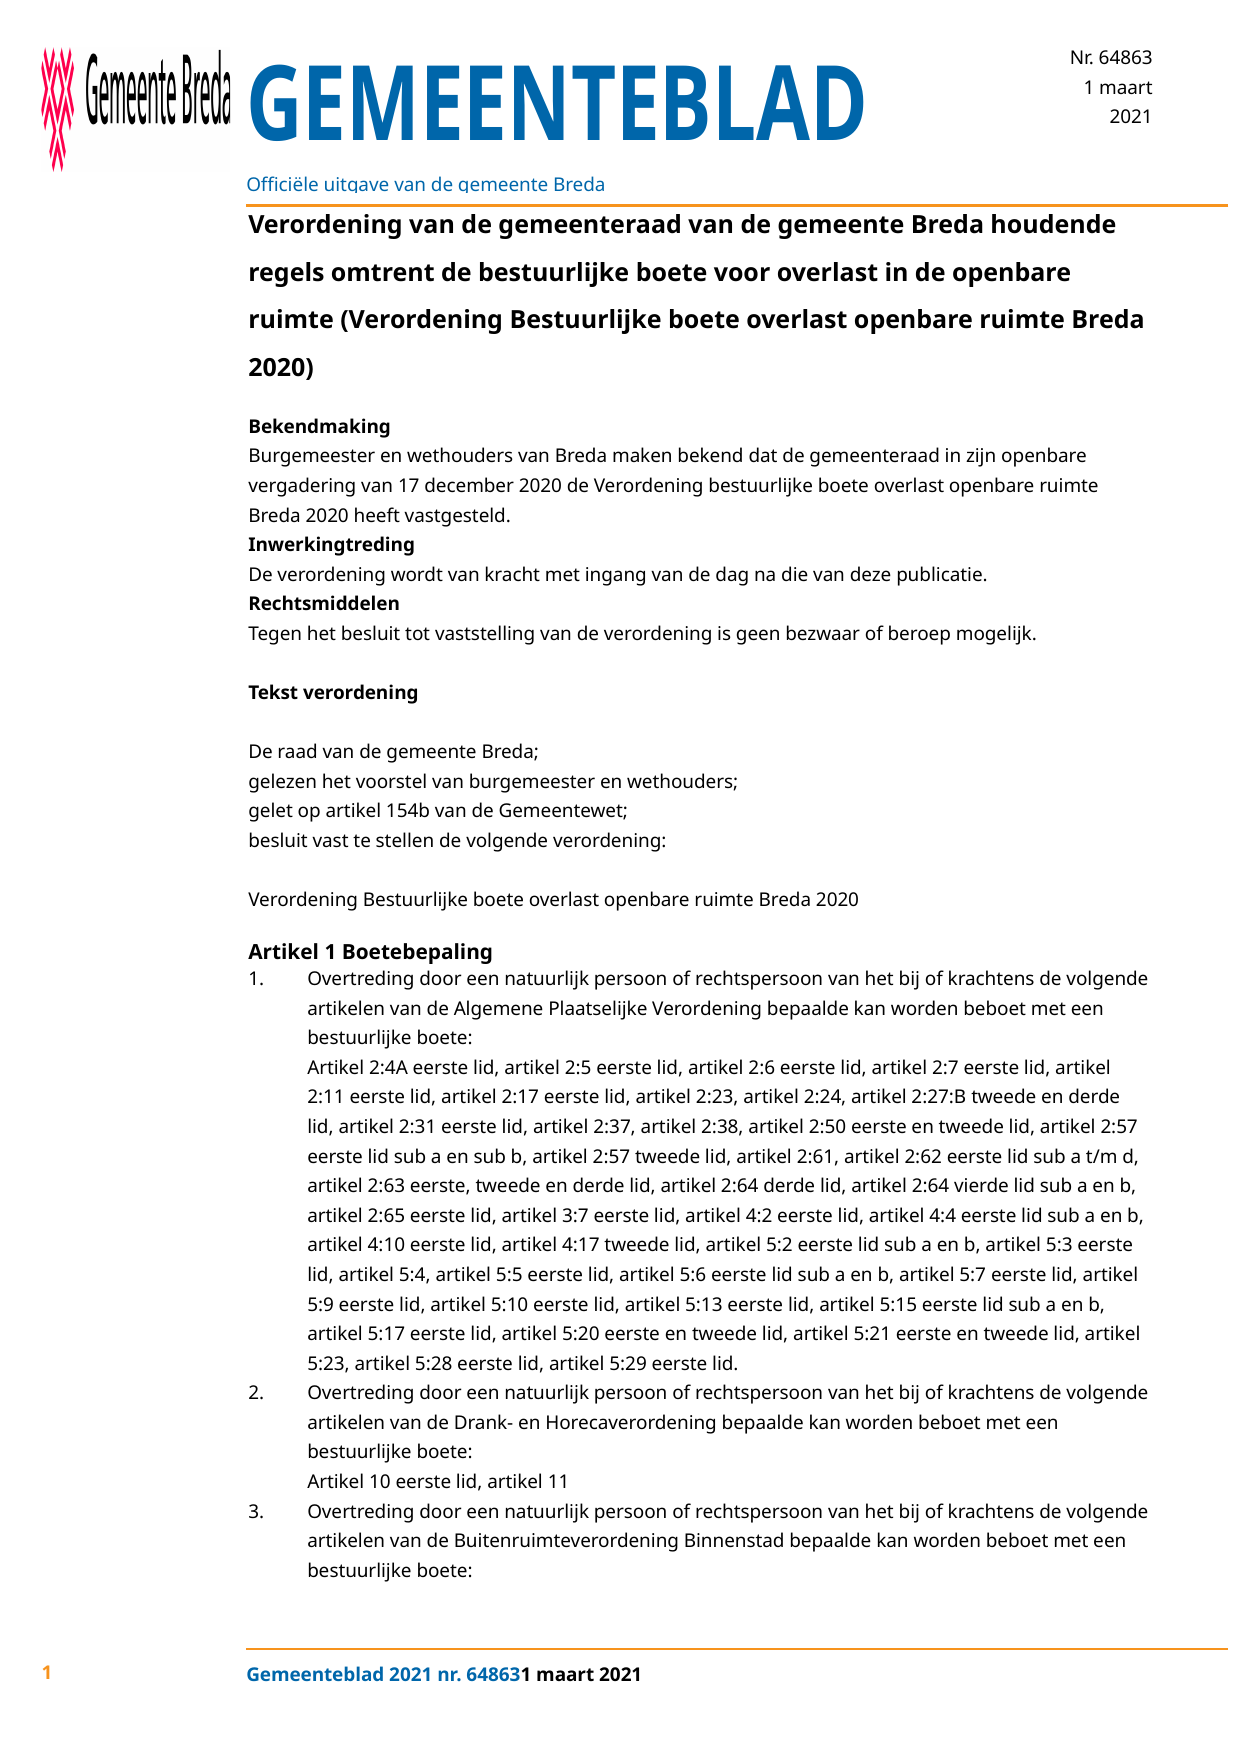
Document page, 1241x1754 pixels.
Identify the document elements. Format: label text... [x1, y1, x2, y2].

text De verordening wordt van kracht met ingang van de dag na die van deze publicatie. [248, 561, 1152, 587]
text Burgemeester en wethouders van Breda maken bekend dat de gemeenteraad in zijn openbare vergadering van 17 december 2020 de Verordening bestuurlijke boete overlast openbare ruimte Breda 2020 heeft vastgesteld. [248, 443, 1152, 528]
list Overtreding door een natuurlijk persoon of rechtspersoon van het bij of krachtens de volgende artikelen van de Algemene Plaatselijke Verordening bepaalde kan worden beboet met een bestuurlijke boete: [248, 965, 1152, 1050]
list Artikel 10 eerste lid, artikel 11 [248, 1468, 1152, 1494]
text Tekst verordening [248, 679, 1152, 705]
list Overtreding door een natuurlijk persoon of rechtspersoon van het bij of krachtens de volgende artikelen van de Drank- en Horecaverordening bepaalde kan worden beboet met een bestuurlijke boete: [248, 1379, 1152, 1464]
text gelet op artikel 154b van de Gemeentewet; [248, 798, 1152, 823]
list Overtreding door een natuurlijk persoon of rechtspersoon van het bij of krachtens de volgende artikelen van de Buitenruimteverordening Binnenstad bepaalde kan worden beboet met een bestuurlijke boete: [248, 1498, 1152, 1583]
text Inwerkingtreding [248, 531, 1152, 557]
text Rechtsmiddelen [248, 591, 1152, 616]
text Artikel 1 Boetebepaling [248, 937, 1152, 965]
text gelezen het voorstel van burgemeester en wethouders; [248, 768, 1152, 794]
text Verordening van de gemeenteraad van de gemeente Breda houdende regels omtrent de bestuurlijke boete voor overlast in de openbare ruimte (Verordening Bestuurlijke boete overlast openbare ruimte Breda 2020) [248, 207, 1152, 384]
picture [41, 47, 231, 172]
text Bekendmaking [248, 413, 1152, 439]
text De raad van de gemeente Breda; [248, 738, 1152, 764]
text besluit vast te stellen de volgende verordening: [248, 827, 1152, 853]
list Artikel 2:4A eerste lid, artikel 2:5 eerste lid, artikel 2:6 eerste lid, artikel 2:7 eerste lid, artikel 2:11 eerste lid, artikel 2:17 eerste lid, artikel 2:23, artikel 2:24, artikel 2:27:B tweede en derde lid, artikel 2:31 eerste lid, artikel 2:37, artikel 2:38, artikel 2:50 eerste en tweede lid, artikel 2:57 eerste lid sub a en sub b, artikel 2:57 tweede lid, artikel 2:61, artikel 2:62 eerste lid sub a t/m d, artikel 2:63 eerste, tweede en derde lid, artikel 2:64 derde lid, artikel 2:64 vierde lid sub a en b, artikel 2:65 eerste lid, artikel 3:7 eerste lid, artikel 4:2 eerste lid, artikel 4:4 eerste lid sub a en b, artikel 4:10 eerste lid, artikel 4:17 tweede lid, artikel 5:2 eerste lid sub a en b, artikel 5:3 eerste lid, artikel 5:4, artikel 5:5 eerste lid, artikel 5:6 eerste lid sub a en b, artikel 5:7 eerste lid, artikel 5:9 eerste lid, artikel 5:10 eerste lid, artikel 5:13 eerste lid, artikel 5:15 eerste lid sub a en b, artikel 5:17 eerste lid, artikel 5:20 eerste en tweede lid, artikel 5:21 eerste en tweede lid, artikel 5:23, artikel 5:28 eerste lid, artikel 5:29 eerste lid. [248, 1054, 1152, 1376]
text Tegen het besluit tot vaststelling van de verordening is geen bezwaar of beroep mogelijk. [248, 620, 1152, 646]
text Verordening Bestuurlijke boete overlast openbare ruimte Breda 2020 [248, 886, 1152, 912]
